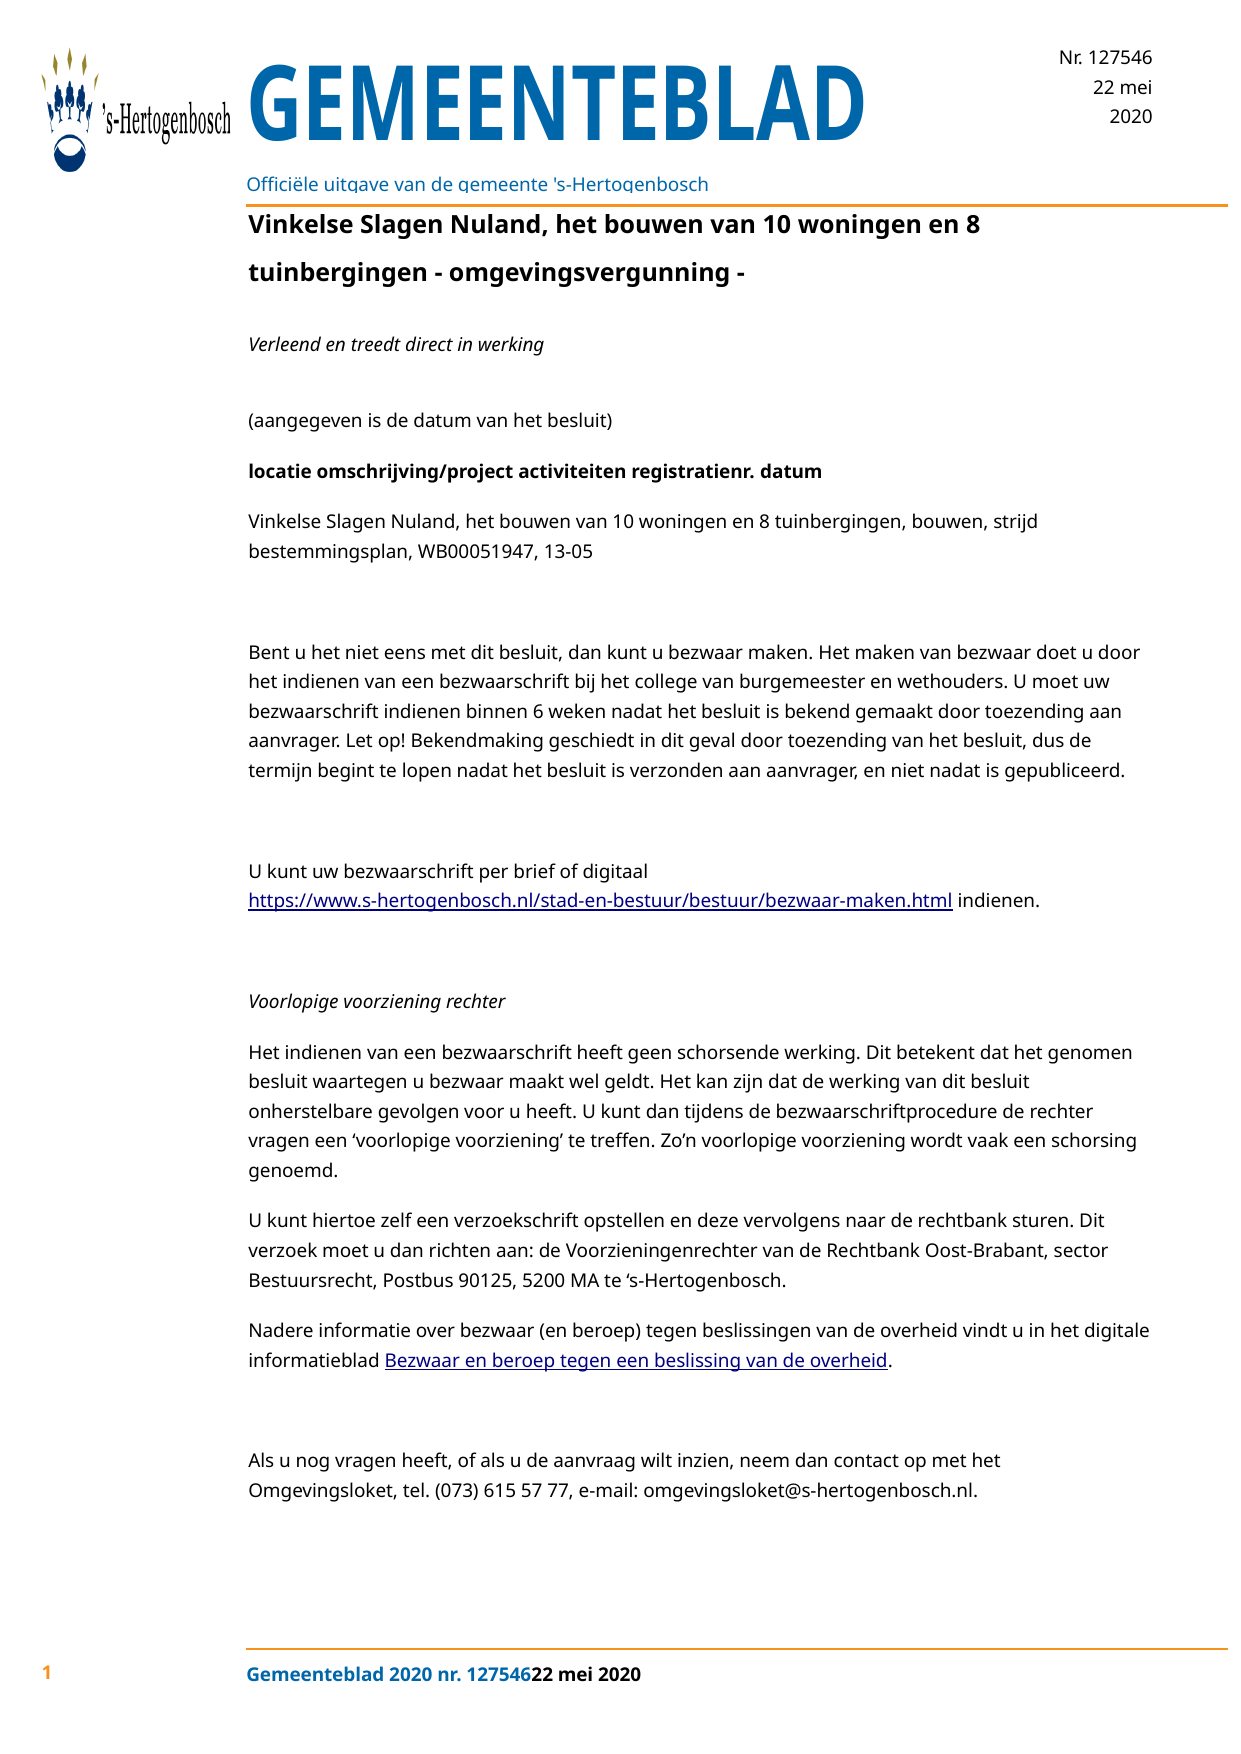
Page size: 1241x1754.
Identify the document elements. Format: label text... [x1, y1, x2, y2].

text (aangegeven is de datum van het besluit) [248, 408, 1152, 433]
picture [41, 47, 231, 172]
text Als u nog vragen heeft, of als u de aanvraag wilt inzien, neem dan contact op met het Omgevingsloket, tel. (073) 615 57 77, e-mail: omgevingsloket@s-hertogenbosch.nl. [248, 1448, 1152, 1503]
text Nadere informatie over bezwaar (en beroep) tegen beslissingen van de overheid vindt u in het digitale informatieblad Bezwaar en beroep tegen een beslissing van de overheid. [248, 1317, 1152, 1372]
text U kunt hiertoe zelf een verzoekschrift opstellen en deze vervolgens naar de rechtbank sturen. Dit verzoek moet u dan richten aan: de Voorzieningenrechter van de Rechtbank Oost-Brabant, sector Bestuursrecht, Postbus 90125, 5200 MA te ‘s-Hertogenbosch. [248, 1208, 1152, 1292]
text Verleend en treedt direct in werking [248, 331, 1152, 357]
text Bent u het niet eens met dit besluit, dan kunt u bezwaar maken. Het maken van bezwaar doet u door het indienen van een bezwaarschrift bij het college van burgemeester en wethouders. U moet uw bezwaarschrift indienen binnen 6 weken nadat het besluit is bekend gemaakt door toezending aan aanvrager. Let op! Bekendmaking geschiedt in dit geval door toezending van het besluit, dus de termijn begint te lopen nadat het besluit is verzonden aan aanvrager, en niet nadat is gepubliceerd. [248, 639, 1152, 783]
text U kunt uw bezwaarschrift per brief of digitaal https://www.s-hertogenbosch.nl/stad-en-bestuur/bestuur/bezwaar-maken.html indienen. [248, 858, 1152, 913]
text Het indienen van een bezwaarschrift heeft geen schorsende werking. Dit betekent dat het genomen besluit waartegen u bezwaar maakt wel geldt. Het kan zijn dat de werking van dit besluit onherstelbare gevolgen voor u heeft. U kunt dan tijdens de bezwaarschriftprocedure de rechter vragen een ‘voorlopige voorziening’ te treffen. Zo’n voorlopige voorziening wordt vaak een schorsing genoemd. [248, 1039, 1152, 1183]
text Vinkelse Slagen Nuland, het bouwen van 10 woningen en 8 tuinbergingen, bouwen, strijd bestemmingsplan, WB00051947, 13-05 [248, 508, 1152, 564]
text Voorlopige voorziening rechter [248, 988, 1152, 1014]
text Vinkelse Slagen Nuland, het bouwen van 10 woningen en 8 tuinbergingen - omgevingsvergunning - [248, 207, 1152, 288]
text locatie omschrijving/project activiteiten registratienr. datum [248, 458, 1152, 484]
